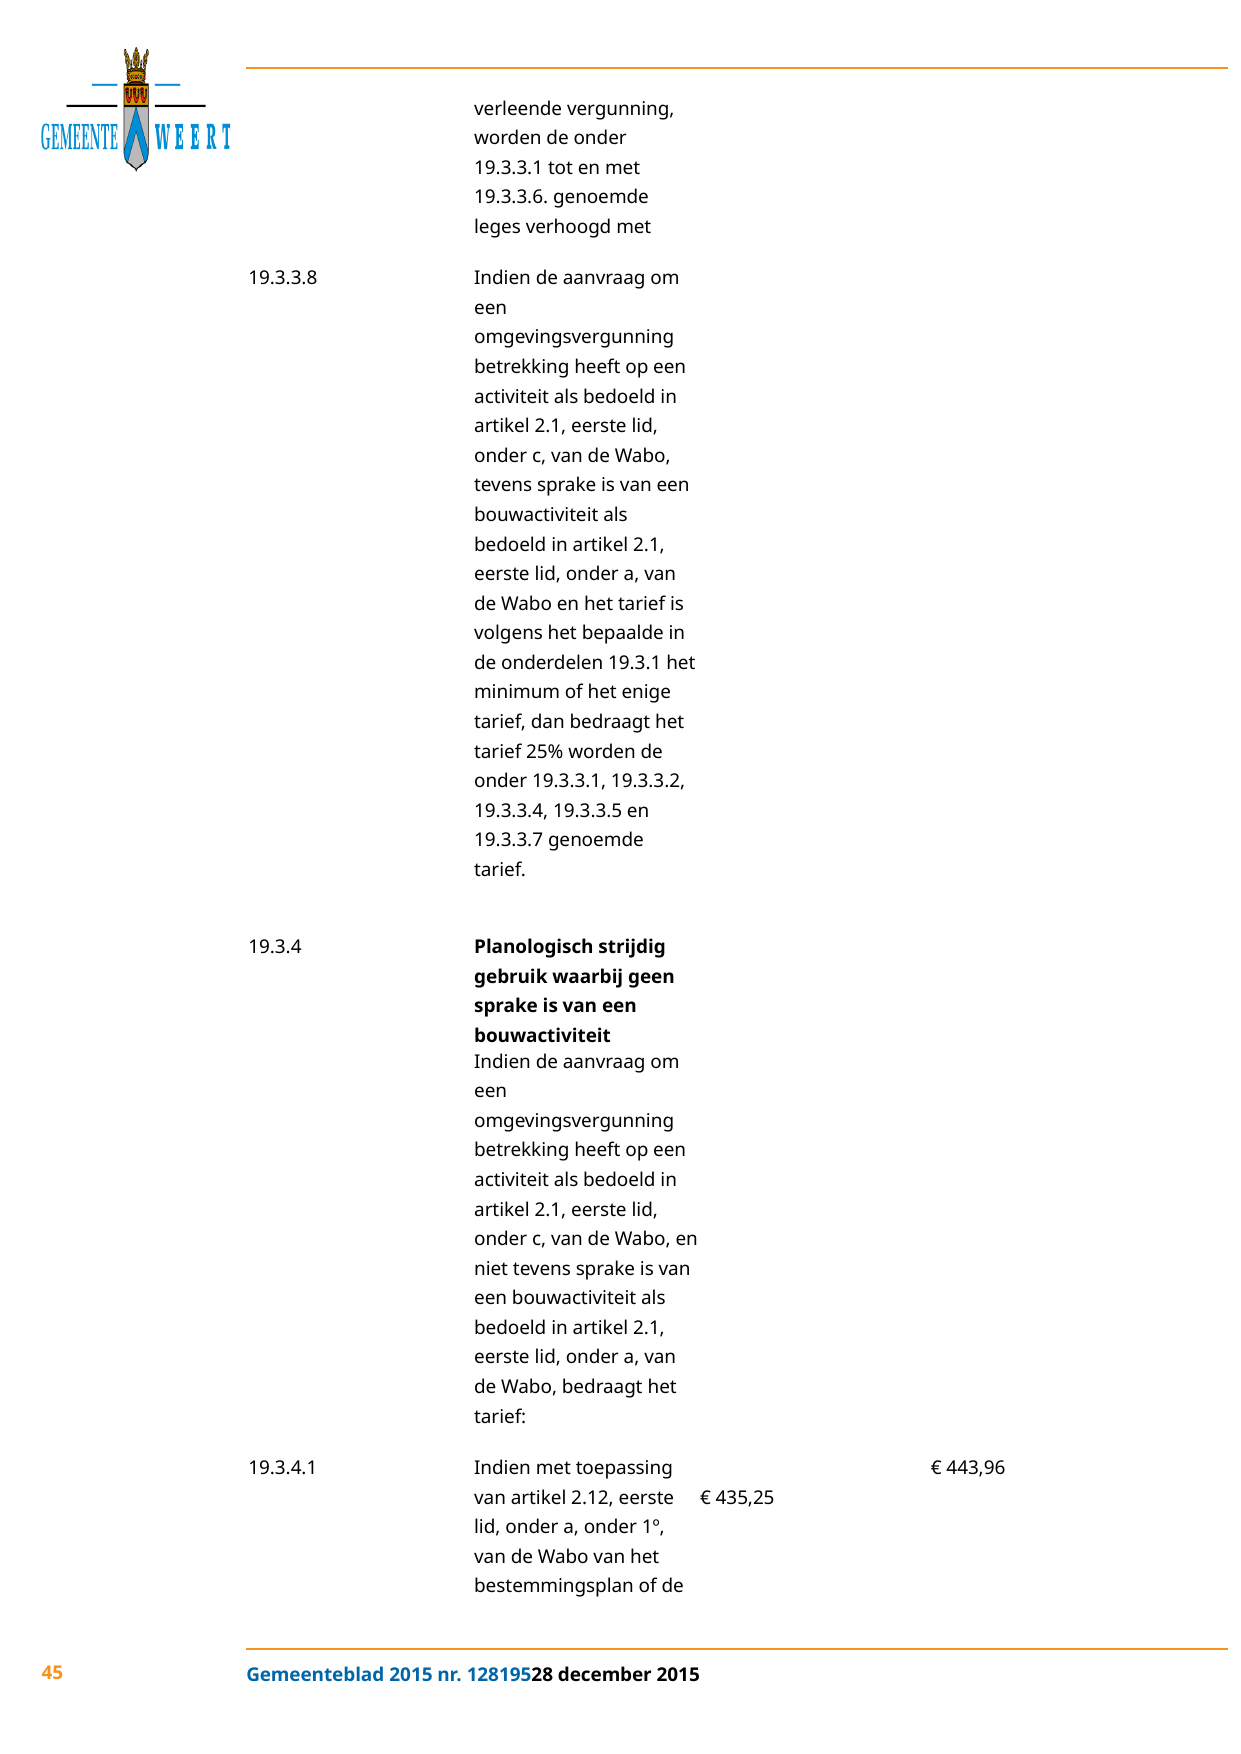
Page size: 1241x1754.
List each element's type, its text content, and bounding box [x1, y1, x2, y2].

table_cell Planologisch strijdig gebruik waarbij geen sprake is van een bouwactiviteit [474, 934, 700, 1048]
table_cell [700, 908, 926, 933]
table_cell 19.3.4 [248, 934, 474, 1048]
table_cell [700, 265, 926, 882]
picture [41, 47, 231, 172]
table_cell verleende vergunning, worden de onder 19.3.3.1 tot en met 19.3.3.6. genoemde leges verhoogd met [474, 95, 700, 239]
table_cell [248, 239, 474, 264]
table_cell 19.3.4.1 [248, 1454, 474, 1598]
table_cell [700, 882, 926, 908]
table_cell [926, 239, 1152, 264]
table_cell [700, 934, 926, 1048]
table_cell [474, 1429, 700, 1454]
table_cell [700, 1048, 926, 1429]
table_cell Indien met toepassing van artikel 2.12, eerste lid, onder a, onder 1º, van de Wabo van het bestemmingsplan of de [474, 1454, 700, 1598]
table_cell [700, 1429, 926, 1454]
table_cell [474, 882, 700, 908]
table_cell [926, 934, 1152, 1048]
table_cell [700, 95, 926, 239]
table_cell [248, 95, 474, 239]
table_cell [926, 95, 1152, 239]
table_cell [248, 1429, 474, 1454]
table_cell € 435,25 [700, 1454, 926, 1598]
table_cell [926, 1429, 1152, 1454]
table_cell Indien de aanvraag om een omgevingsvergunning betrekking heeft op een activiteit als bedoeld in artikel 2.1, eerste lid, onder c, van de Wabo, en niet tevens sprake is van een bouwactiviteit als bedoeld in artikel 2.1, eerste lid, onder a, van de Wabo, bedraagt het tarief: [474, 1048, 700, 1429]
table_cell [248, 1048, 474, 1429]
table_cell [474, 908, 700, 933]
table_cell 19.3.3.8 [248, 265, 474, 882]
table_cell [248, 882, 474, 908]
table_cell [926, 265, 1152, 882]
table_cell [248, 908, 474, 933]
table_cell € 443,96 [926, 1454, 1152, 1598]
table_cell Indien de aanvraag om een omgevingsvergunning betrekking heeft op een activiteit als bedoeld in artikel 2.1, eerste lid, onder c, van de Wabo, tevens sprake is van een bouwactiviteit als bedoeld in artikel 2.1, eerste lid, onder a, van de Wabo en het tarief is volgens het bepaalde in de onderdelen 19.3.1 het minimum of het enige tarief, dan bedraagt het tarief 25% worden de onder 19.3.3.1, 19.3.3.2, 19.3.3.4, 19.3.3.5 en 19.3.3.7 genoemde tarief. [474, 265, 700, 882]
table_cell [700, 239, 926, 264]
table_cell [926, 1048, 1152, 1429]
table_cell [926, 908, 1152, 933]
table_cell [926, 882, 1152, 908]
table_cell [474, 239, 700, 264]
